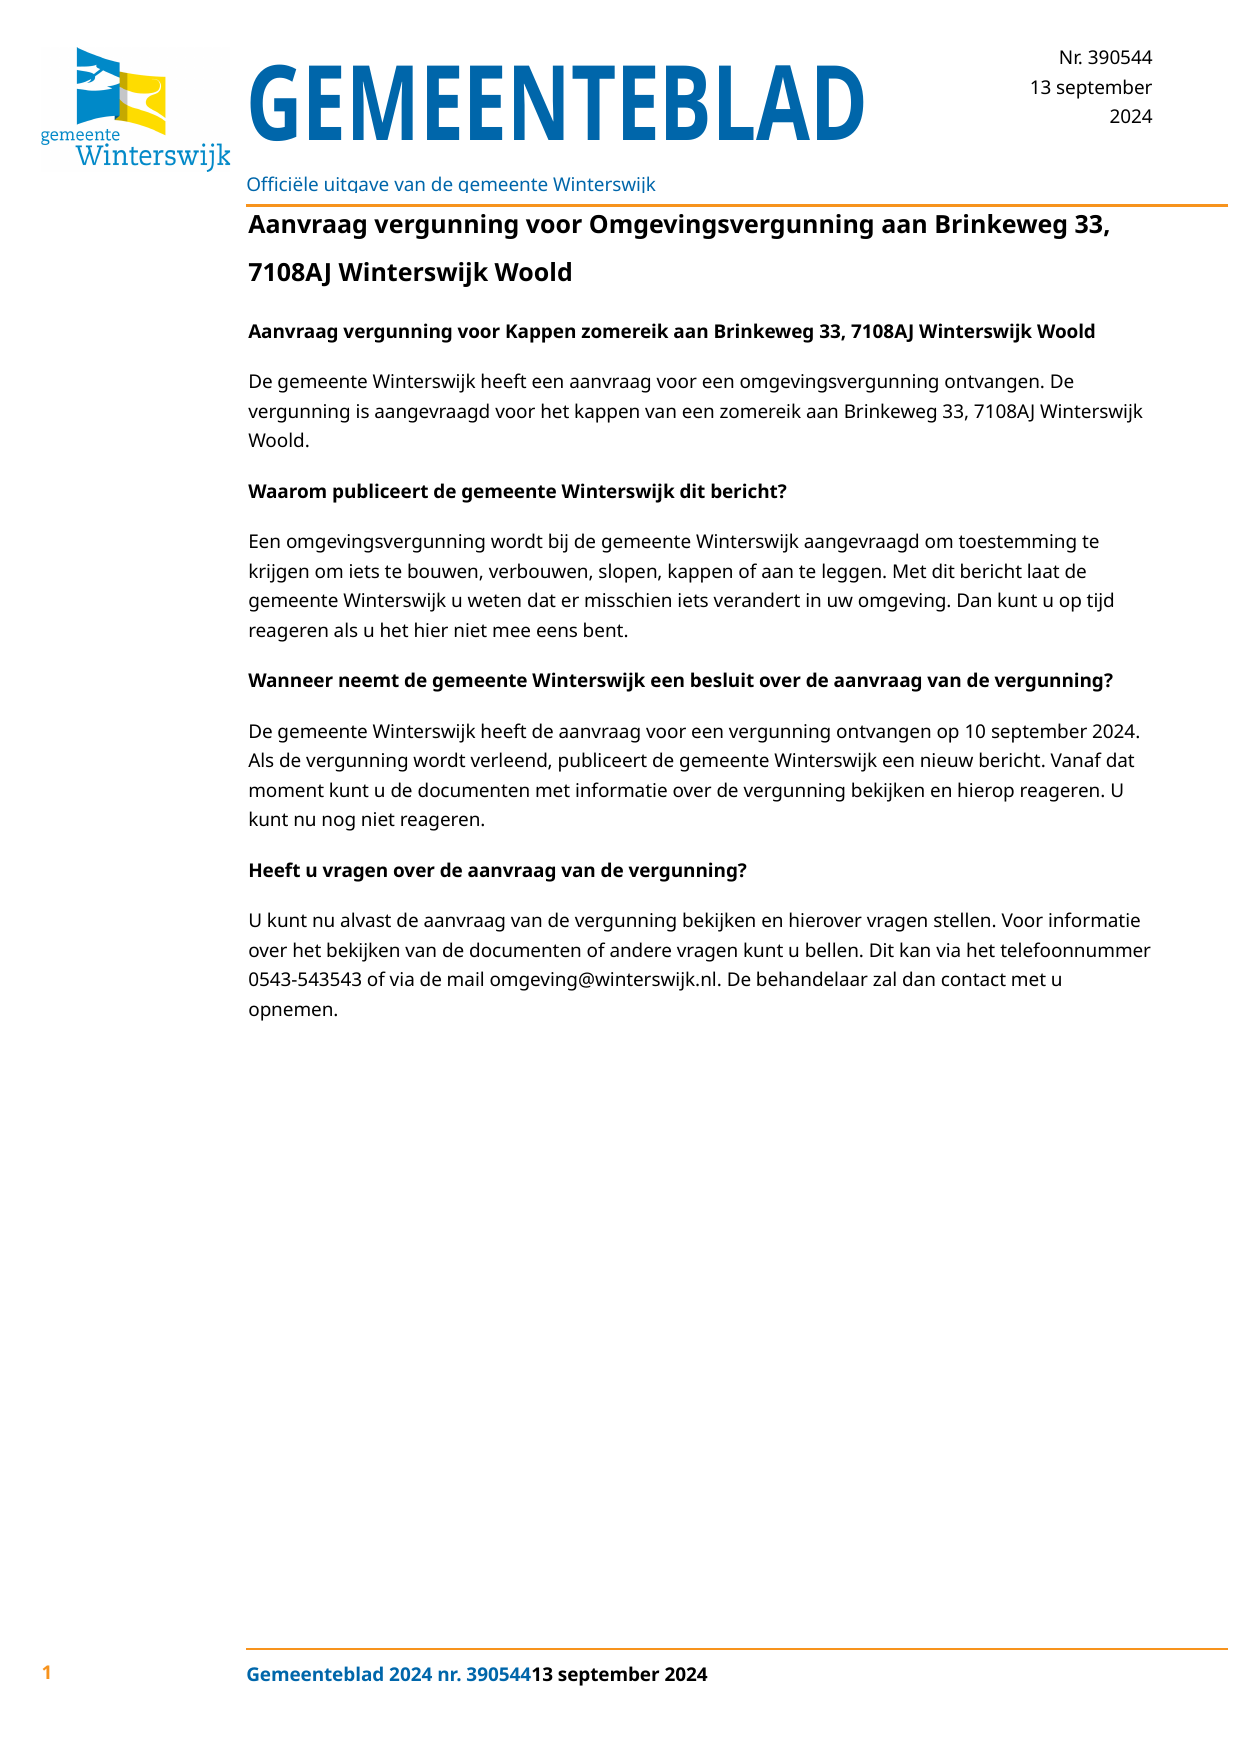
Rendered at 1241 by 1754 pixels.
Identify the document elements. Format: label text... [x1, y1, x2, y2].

text U kunt nu alvast de aanvraag van de vergunning bekijken en hierover vragen stellen. Voor informatie over het bekijken van de documenten of andere vragen kunt u bellen. Dit kan via het telefoonnummer 0543-543543 of via de mail omgeving@winterswijk.nl. De behandelaar zal dan contact met u opnemen. [248, 907, 1152, 1022]
text Aanvraag vergunning voor Kappen zomereik aan Brinkeweg 33, 7108AJ Winterswijk Woold [248, 318, 1152, 344]
text Wanneer neemt de gemeente Winterswijk een besluit over de aanvraag van de vergunning? [248, 667, 1152, 693]
text Heeft u vragen over de aanvraag van de vergunning? [248, 857, 1152, 883]
text De gemeente Winterswijk heeft een aanvraag voor een omgevingsvergunning ontvangen. De vergunning is aangevraagd voor het kappen van een zomereik aan Brinkeweg 33, 7108AJ Winterswijk Woold. [248, 368, 1152, 453]
text Waarom publiceert de gemeente Winterswijk dit bericht? [248, 478, 1152, 504]
picture [225, 153, 231, 162]
text Een omgevingsvergunning wordt bij de gemeente Winterswijk aangevraagd om toestemming te krijgen om iets te bouwen, verbouwen, slopen, kappen of aan te leggen. Met dit bericht laat de gemeente Winterswijk u weten dat er misschien iets verandert in uw omgeving. Dan kunt u op tijd reageren als u het hier niet mee eens bent. [248, 528, 1152, 643]
picture [41, 47, 231, 172]
text De gemeente Winterswijk heeft de aanvraag voor een vergunning ontvangen op 10 september 2024. Als de vergunning wordt verleend, publiceert de gemeente Winterswijk een nieuw bericht. Vanaf dat moment kunt u de documenten met informatie over de vergunning bekijken en hierop reageren. U kunt nu nog niet reageren. [248, 718, 1152, 832]
text Aanvraag vergunning voor Omgevingsvergunning aan Brinkeweg 33, 7108AJ Winterswijk Woold [248, 207, 1152, 288]
